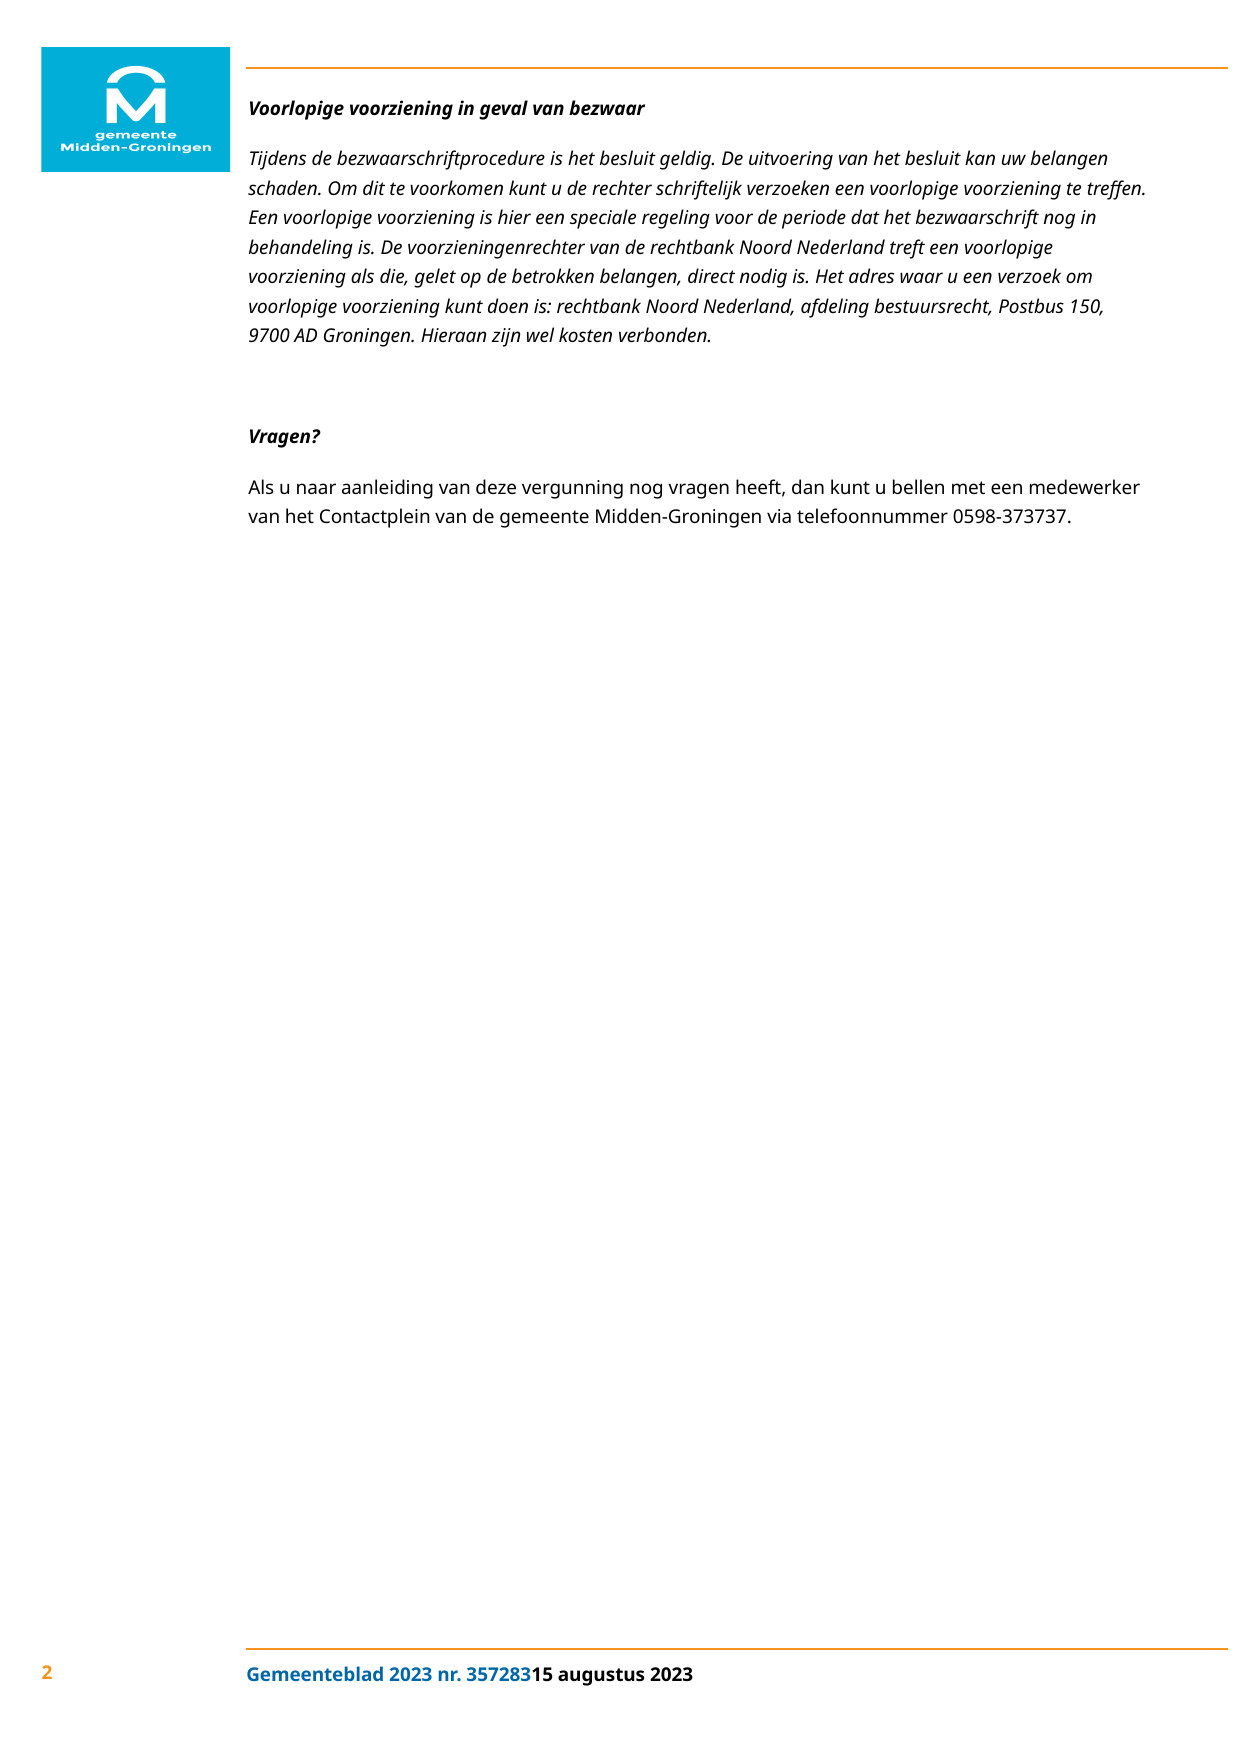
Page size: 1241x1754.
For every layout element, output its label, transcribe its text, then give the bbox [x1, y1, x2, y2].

text Vragen? [248, 423, 1152, 449]
picture [107, 89, 165, 122]
picture [184, 146, 190, 153]
picture [108, 66, 164, 82]
text Tijdens de bezwaarschriftprocedure is het besluit geldig. De uitvoering van het besluit kan uw belangen schaden. Om dit te voorkomen kunt u de rechter schriftelijk verzoeken een voorlopige voorziening te treffen. Een voorlopige voorziening is hier een speciale regeling voor de periode dat het bezwaarschrift nog in behandeling is. De voorzieningenrechter van de rechtbank Noord Nederland treft een voorlopige voorziening als die, gelet op de betrokken belangen, direct nodig is. Het adres waar u een verzoek om voorlopige voorziening kunt doen is: rechtbank Noord Nederland, afdeling bestuursrecht, Postbus 150, 9700 AD Groningen. Hieraan zijn wel kosten verbonden. [248, 145, 1152, 348]
text Voorlopige voorziening in geval van bezwaar [248, 95, 1152, 121]
text Als u naar aanleiding van deze vergunning nog vragen heeft, dan kunt u bellen met een medewerker van het Contactplein van de gemeente Midden-Groningen via telefoonnummer 0598-373737. [248, 474, 1152, 529]
